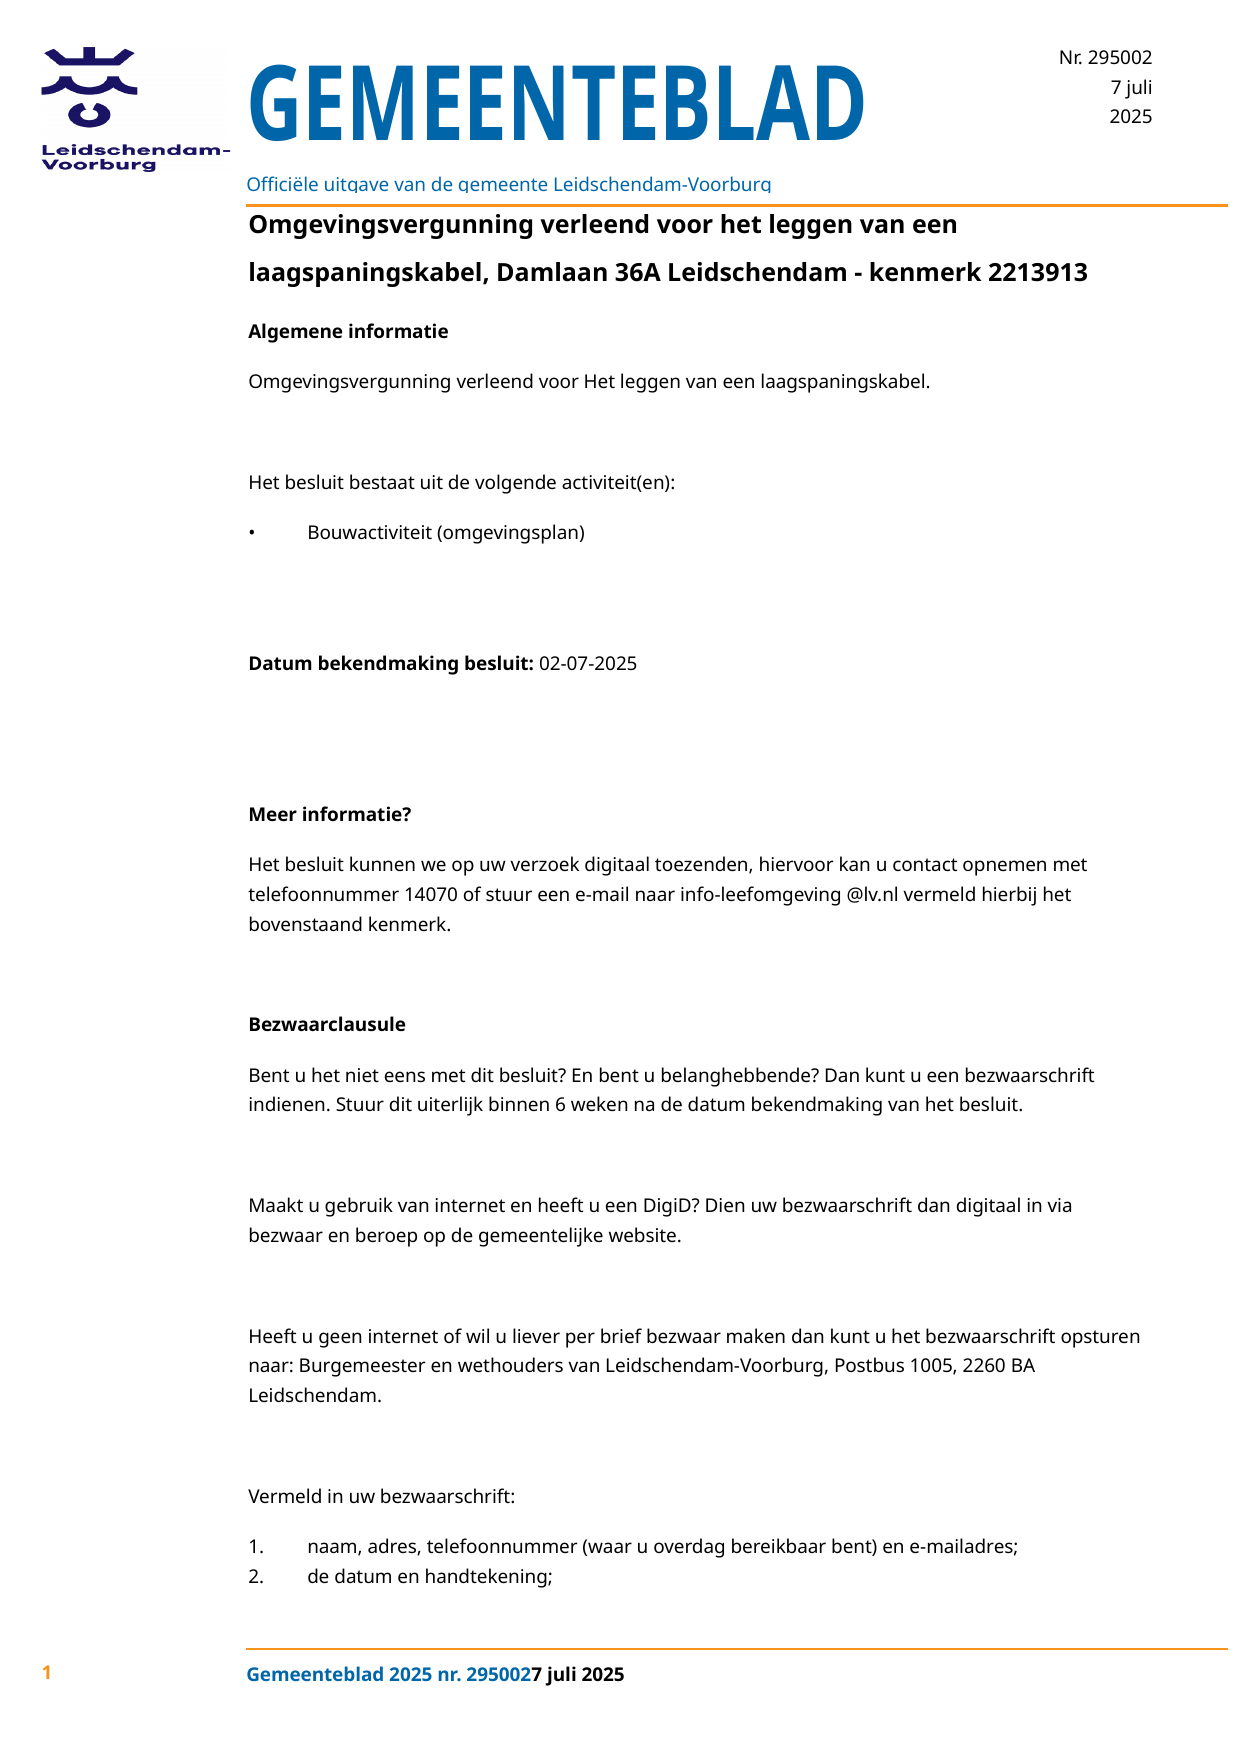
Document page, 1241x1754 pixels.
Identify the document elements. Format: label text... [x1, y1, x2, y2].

text Vermeld in uw bezwaarschrift: [248, 1483, 1152, 1509]
text Omgevingsvergunning verleend voor Het leggen van een laagspaningskabel. [248, 368, 1152, 394]
picture [41, 47, 231, 172]
text Meer informatie? [248, 801, 1152, 827]
list naam, adres, telefoonnummer (waar u overdag bereikbaar bent) en e-mailadres; [248, 1533, 1152, 1559]
text Bent u het niet eens met dit besluit? En bent u belanghebbende? Dan kunt u een bezwaarschrift indienen. Stuur dit uiterlijk binnen 6 weken na de datum bekendmaking van het besluit. [248, 1062, 1152, 1117]
text Datum bekendmaking besluit: 02-07-2025 [248, 650, 1152, 676]
text Bezwaarclausule [248, 1012, 1152, 1037]
text Het besluit kunnen we op uw verzoek digitaal toezenden, hiervoor kan u contact opnemen met telefoonnummer 14070 of stuur een e-mail naar info-leefomgeving @lv.nl vermeld hierbij het bovenstaand kenmerk. [248, 852, 1152, 937]
list de datum en handtekening; [248, 1563, 1152, 1589]
text Omgevingsvergunning verleend voor het leggen van een laagspaningskabel, Damlaan 36A Leidschendam - kenmerk 2213913 [248, 207, 1152, 288]
text Het besluit bestaat uit de volgende activiteit(en): [248, 469, 1152, 495]
list Bouwactiviteit (omgevingsplan) [248, 519, 1152, 545]
text Algemene informatie [248, 318, 1152, 344]
text Heeft u geen internet of wil u liever per brief bezwaar maken dan kunt u het bezwaarschrift opsturen naar: Burgemeester en wethouders van Leidschendam-Voorburg, Postbus 1005, 2260 BA Leidschendam. [248, 1323, 1152, 1408]
text Maakt u gebruik van internet en heeft u een DigiD? Dien uw bezwaarschrift dan digitaal in via bezwaar en beroep op de gemeentelijke website. [248, 1192, 1152, 1248]
